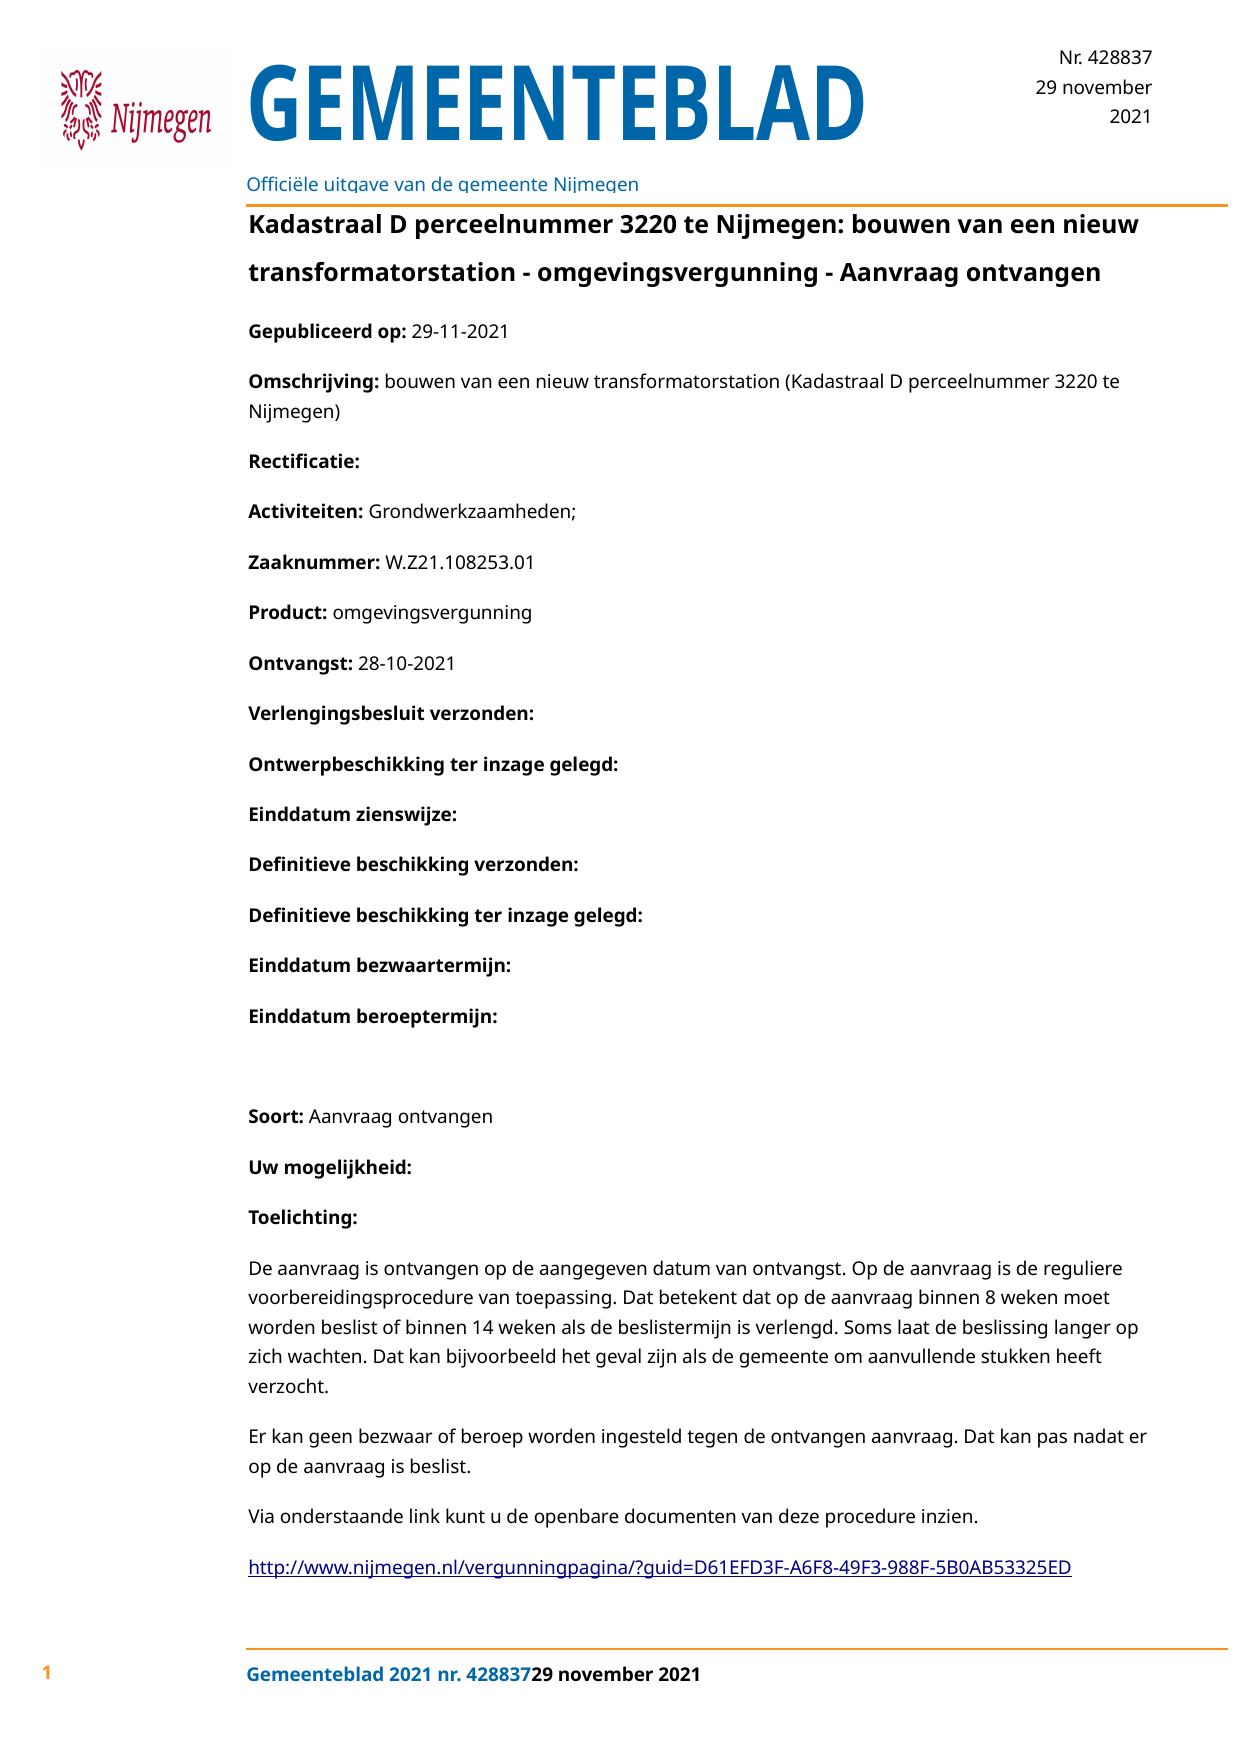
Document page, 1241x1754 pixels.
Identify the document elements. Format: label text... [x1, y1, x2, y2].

text http://www.nijmegen.nl/vergunningpagina/?guid=D61EFD3F-A6F8-49F3-988F-5B0AB53325ED [248, 1554, 1152, 1580]
text Er kan geen bezwaar of beroep worden ingesteld tegen de ontvangen aanvraag. Dat kan pas nadat er op de aanvraag is beslist. [248, 1424, 1152, 1479]
text Product: omgevingsvergunning [248, 599, 1152, 625]
text Definitieve beschikking verzonden: [248, 852, 1152, 877]
text Einddatum bezwaartermijn: [248, 952, 1152, 978]
text Einddatum beroeptermijn: [248, 1003, 1152, 1029]
text Activiteiten: Grondwerkzaamheden; [248, 499, 1152, 524]
text Ontvangst: 28-10-2021 [248, 650, 1152, 676]
text Verlengingsbesluit verzonden: [248, 700, 1152, 726]
text Via onderstaande link kunt u de openbare documenten van deze procedure inzien. [248, 1504, 1152, 1529]
picture [41, 47, 231, 172]
text Ontwerpbeschikking ter inzage gelegd: [248, 751, 1152, 777]
text Soort: Aanvraag ontvangen [248, 1104, 1152, 1129]
text Toelichting: [248, 1204, 1152, 1230]
text Rectificatie: [248, 448, 1152, 474]
text Einddatum zienswijze: [248, 801, 1152, 827]
text Zaaknummer: W.Z21.108253.01 [248, 549, 1152, 575]
text Kadastraal D perceelnummer 3220 te Nijmegen: bouwen van een nieuw transformatorstation - omgevingsvergunning - Aanvraag ontvangen [248, 207, 1152, 288]
text Definitieve beschikking ter inzage gelegd: [248, 902, 1152, 928]
text Omschrijving: bouwen van een nieuw transformatorstation (Kadastraal D perceelnummer 3220 te Nijmegen) [248, 368, 1152, 424]
text Gepubliceerd op: 29-11-2021 [248, 318, 1152, 344]
text De aanvraag is ontvangen op de aangegeven datum van ontvangst. Op de aanvraag is de reguliere voorbereidingsprocedure van toepassing. Dat betekent dat op de aanvraag binnen 8 weken moet worden beslist of binnen 14 weken als de beslistermijn is verlengd. Soms laat de beslissing langer op zich wachten. Dat kan bijvoorbeeld het geval zijn als de gemeente om aanvullende stukken heeft verzocht. [248, 1255, 1152, 1399]
text Uw mogelijkheid: [248, 1154, 1152, 1180]
